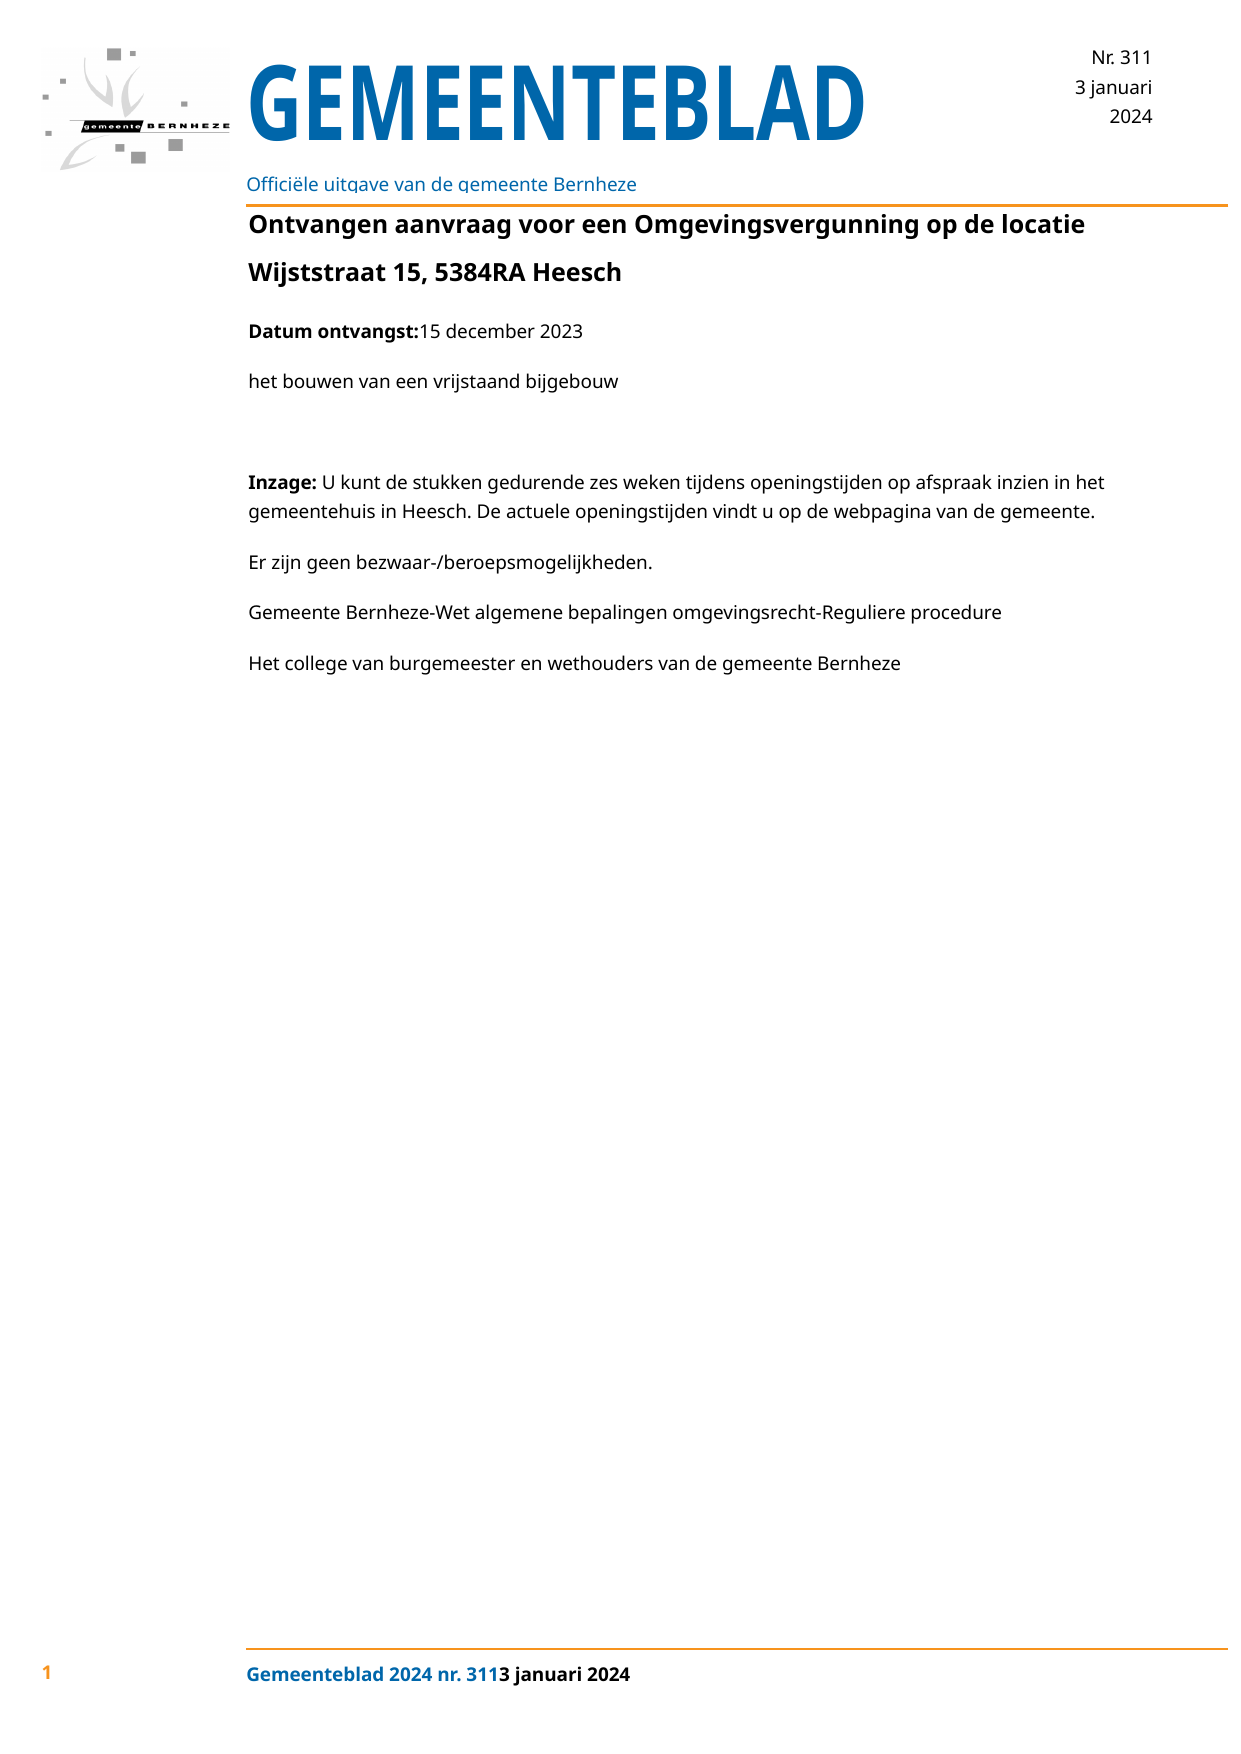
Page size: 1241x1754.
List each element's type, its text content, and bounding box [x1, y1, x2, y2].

text Inzage: U kunt de stukken gedurende zes weken tijdens openingstijden op afspraak inzien in het gemeentehuis in Heesch. De actuele openingstijden vindt u op de webpagina van de gemeente. [248, 469, 1152, 524]
text Gemeente Bernheze-Wet algemene bepalingen omgevingsrecht-Reguliere procedure [248, 599, 1152, 625]
text het bouwen van een vrijstaand bijgebouw [248, 368, 1152, 394]
text Het college van burgemeester en wethouders van de gemeente Bernheze [248, 650, 1152, 676]
text Er zijn geen bezwaar-/beroepsmogelijkheden. [248, 549, 1152, 575]
text Datum ontvangst:15 december 2023 [248, 318, 1152, 344]
picture [41, 47, 231, 172]
text Ontvangen aanvraag voor een Omgevingsvergunning op de locatie Wijststraat 15, 5384RA Heesch [248, 207, 1152, 288]
